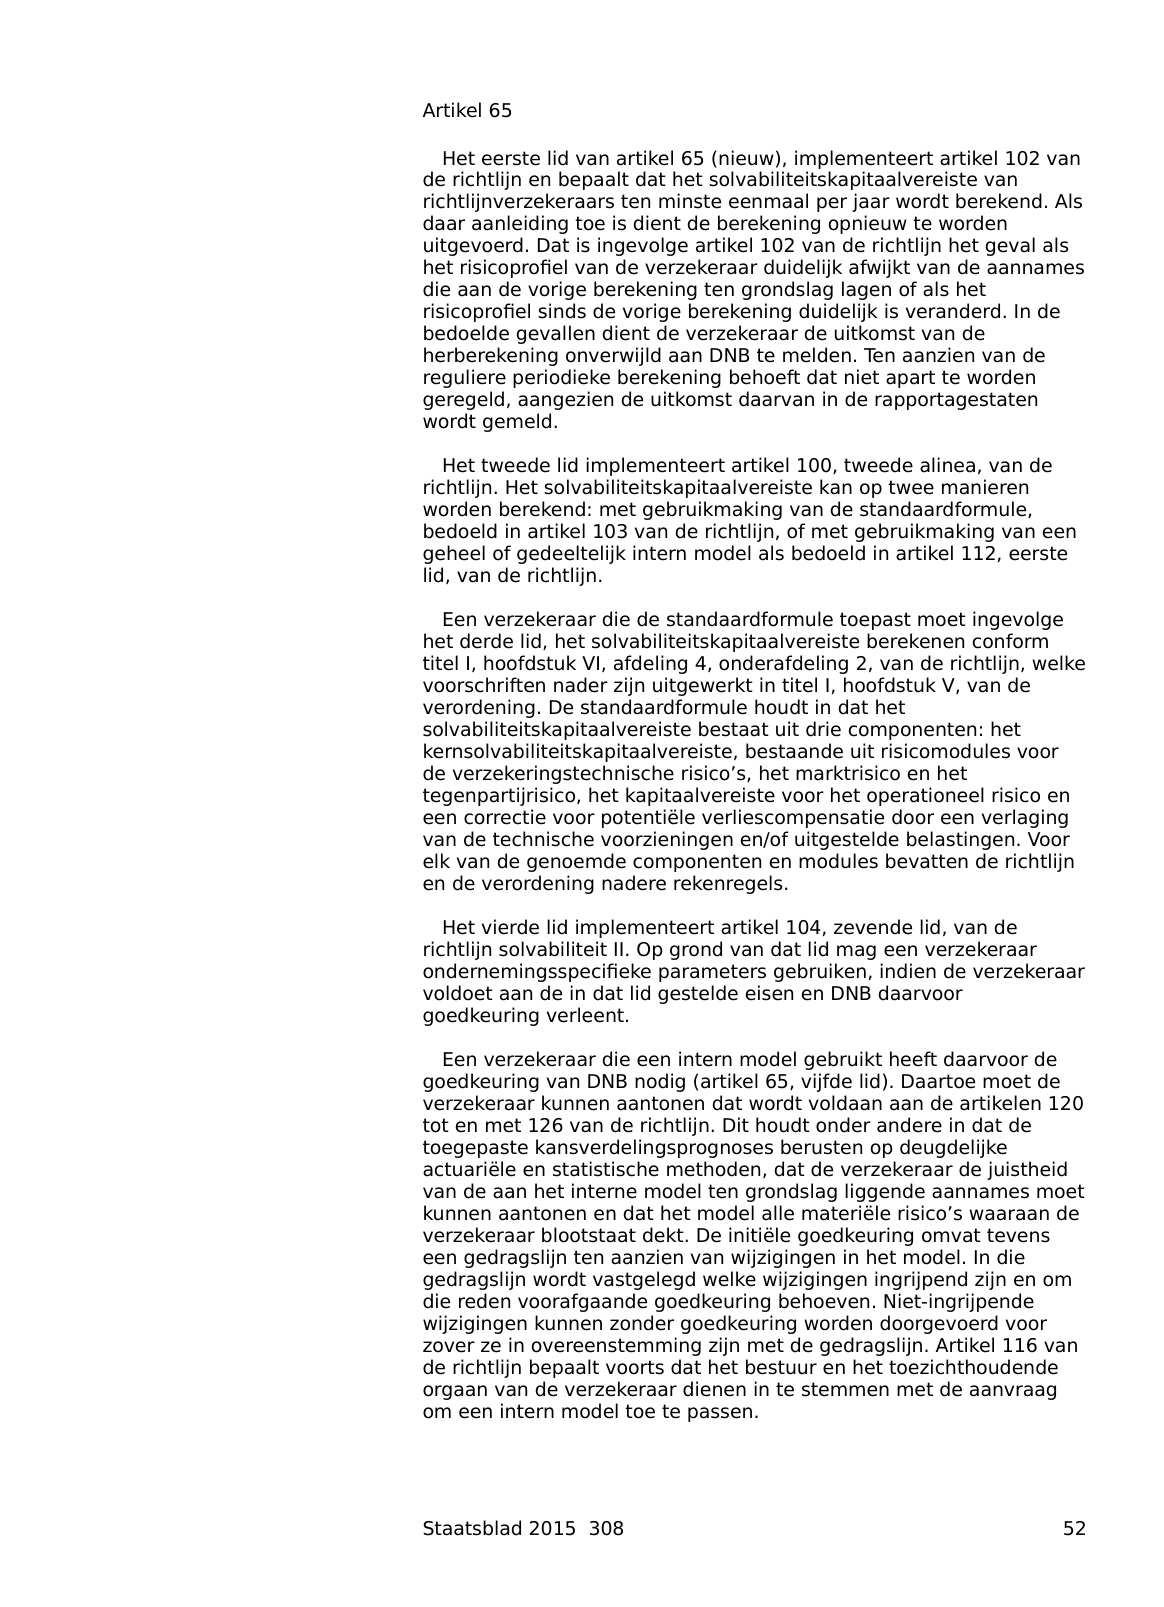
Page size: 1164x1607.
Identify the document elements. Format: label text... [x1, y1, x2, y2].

text Het eerste lid van artikel 65 (nieuw), implementeert artikel 102 van de richtlijn en bepaalt dat het solvabiliteitskapitaalvereiste van richtlijnverzekeraars ten minste eenmaal per jaar wordt berekend. Als daar aanleiding toe is dient de berekening opnieuw te worden uitgevoerd. Dat is ingevolge artikel 102 van de richtlijn het geval als het risicoprofiel van de verzekeraar duidelijk afwijkt van de aannames die aan de vorige berekening ten grondslag lagen of als het risicoprofiel sinds de vorige berekening duidelijk is veranderd. In de bedoelde gevallen dient de verzekeraar de uitkomst van de herberekening onverwijld aan DNB te melden. Ten aanzien van de reguliere periodieke berekening behoeft dat niet apart te worden geregeld, aangezien de uitkomst daarvan in de rapportagestaten wordt gemeld. [422, 147, 1087, 433]
text Een verzekeraar die een intern model gebruikt heeft daarvoor de goedkeuring van DNB nodig (artikel 65, vijfde lid). Daartoe moet de verzekeraar kunnen aantonen dat wordt voldaan aan de artikelen 120 tot en met 126 van de richtlijn. Dit houdt onder andere in dat de toegepaste kansverdelingsprognoses berusten op deugdelijke actuariële en statistische methoden, dat de verzekeraar de juistheid van de aan het interne model ten grondslag liggende aannames moet kunnen aantonen en dat het model alle materiële risico’s waaraan de verzekeraar blootstaat dekt. De initiële goedkeuring omvat tevens een gedragslijn ten aanzien van wijzigingen in het model. In die gedragslijn wordt vastgelegd welke wijzigingen ingrijpend zijn en om die reden voorafgaande goedkeuring behoeven. Niet-ingrijpende wijzigingen kunnen zonder goedkeuring worden doorgevoerd voor zover ze in overeenstemming zijn met de gedragslijn. Artikel 116 van de richtlijn bepaalt voorts dat het bestuur en het toezichthoudende orgaan van de verzekeraar dienen in te stemmen met de aanvraag om een intern model toe te passen. [422, 1049, 1087, 1423]
text Het vierde lid implementeert artikel 104, zevende lid, van de richtlijn solvabiliteit II. Op grond van dat lid mag een verzekeraar ondernemingsspecifieke parameters gebruiken, indien de verzekeraar voldoet aan de in dat lid gestelde eisen en DNB daarvoor goedkeuring verleent. [422, 917, 1087, 1027]
subtitle Artikel 65 [422, 100, 1087, 122]
text Het tweede lid implementeert artikel 100, tweede alinea, van de richtlijn. Het solvabiliteitskapitaalvereiste kan op twee manieren worden berekend: met gebruikmaking van de standaardformule, bedoeld in artikel 103 van de richtlijn, of met gebruikmaking van een geheel of gedeeltelijk intern model als bedoeld in artikel 112, eerste lid, van de richtlijn. [422, 455, 1087, 587]
text Een verzekeraar die de standaardformule toepast moet ingevolge het derde lid, het solvabiliteitskapitaalvereiste berekenen conform titel I, hoofdstuk VI, afdeling 4, onderafdeling 2, van de richtlijn, welke voorschriften nader zijn uitgewerkt in titel I, hoofdstuk V, van de verordening. De standaardformule houdt in dat het solvabiliteitskapitaalvereiste bestaat uit drie componenten: het kernsolvabiliteitskapitaalvereiste, bestaande uit risicomodules voor de verzekeringstechnische risico’s, het marktrisico en het tegenpartijrisico, het kapitaalvereiste voor het operationeel risico en een correctie voor potentiële verliescompensatie door een verlaging van de technische voorzieningen en/of uitgestelde belastingen. Voor elk van de genoemde componenten en modules bevatten de richtlijn en de verordening nadere rekenregels. [422, 609, 1087, 895]
